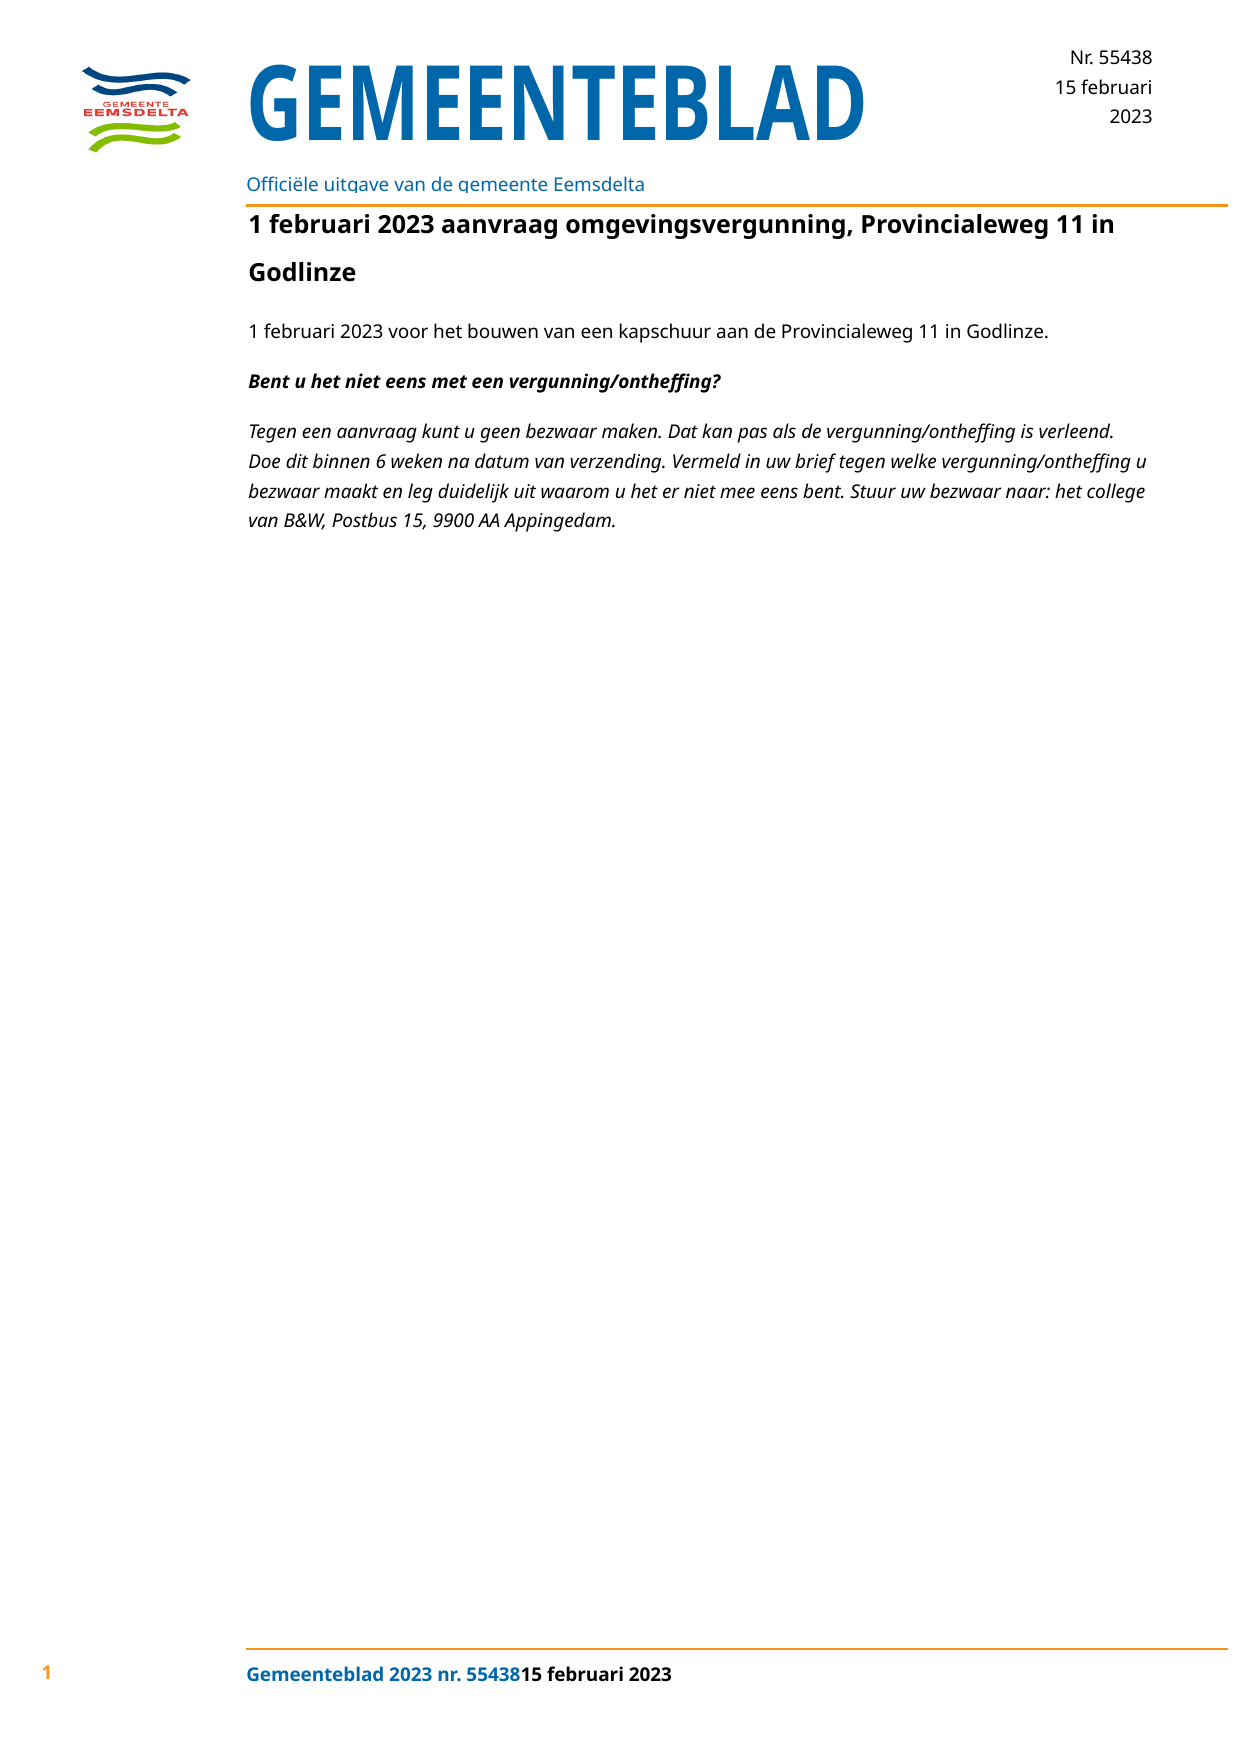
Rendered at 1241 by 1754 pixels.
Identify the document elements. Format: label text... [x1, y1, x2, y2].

text 1 februari 2023 voor het bouwen van een kapschuur aan de Provincialeweg 11 in Godlinze. [248, 318, 1152, 344]
picture [41, 47, 231, 172]
text Tegen een aanvraag kunt u geen bezwaar maken. Dat kan pas als de vergunning/ontheffing is verleend. Doe dit binnen 6 weken na datum van verzending. Vermeld in uw brief tegen welke vergunning/ontheffing u bezwaar maakt en leg duidelijk uit waarom u het er niet mee eens bent. Stuur uw bezwaar naar: het college van B&W, Postbus 15, 9900 AA Appingedam. [248, 419, 1152, 533]
text Bent u het niet eens met een vergunning/ontheffing? [248, 368, 1152, 394]
text 1 februari 2023 aanvraag omgevingsvergunning, Provincialeweg 11 in Godlinze [248, 207, 1152, 288]
